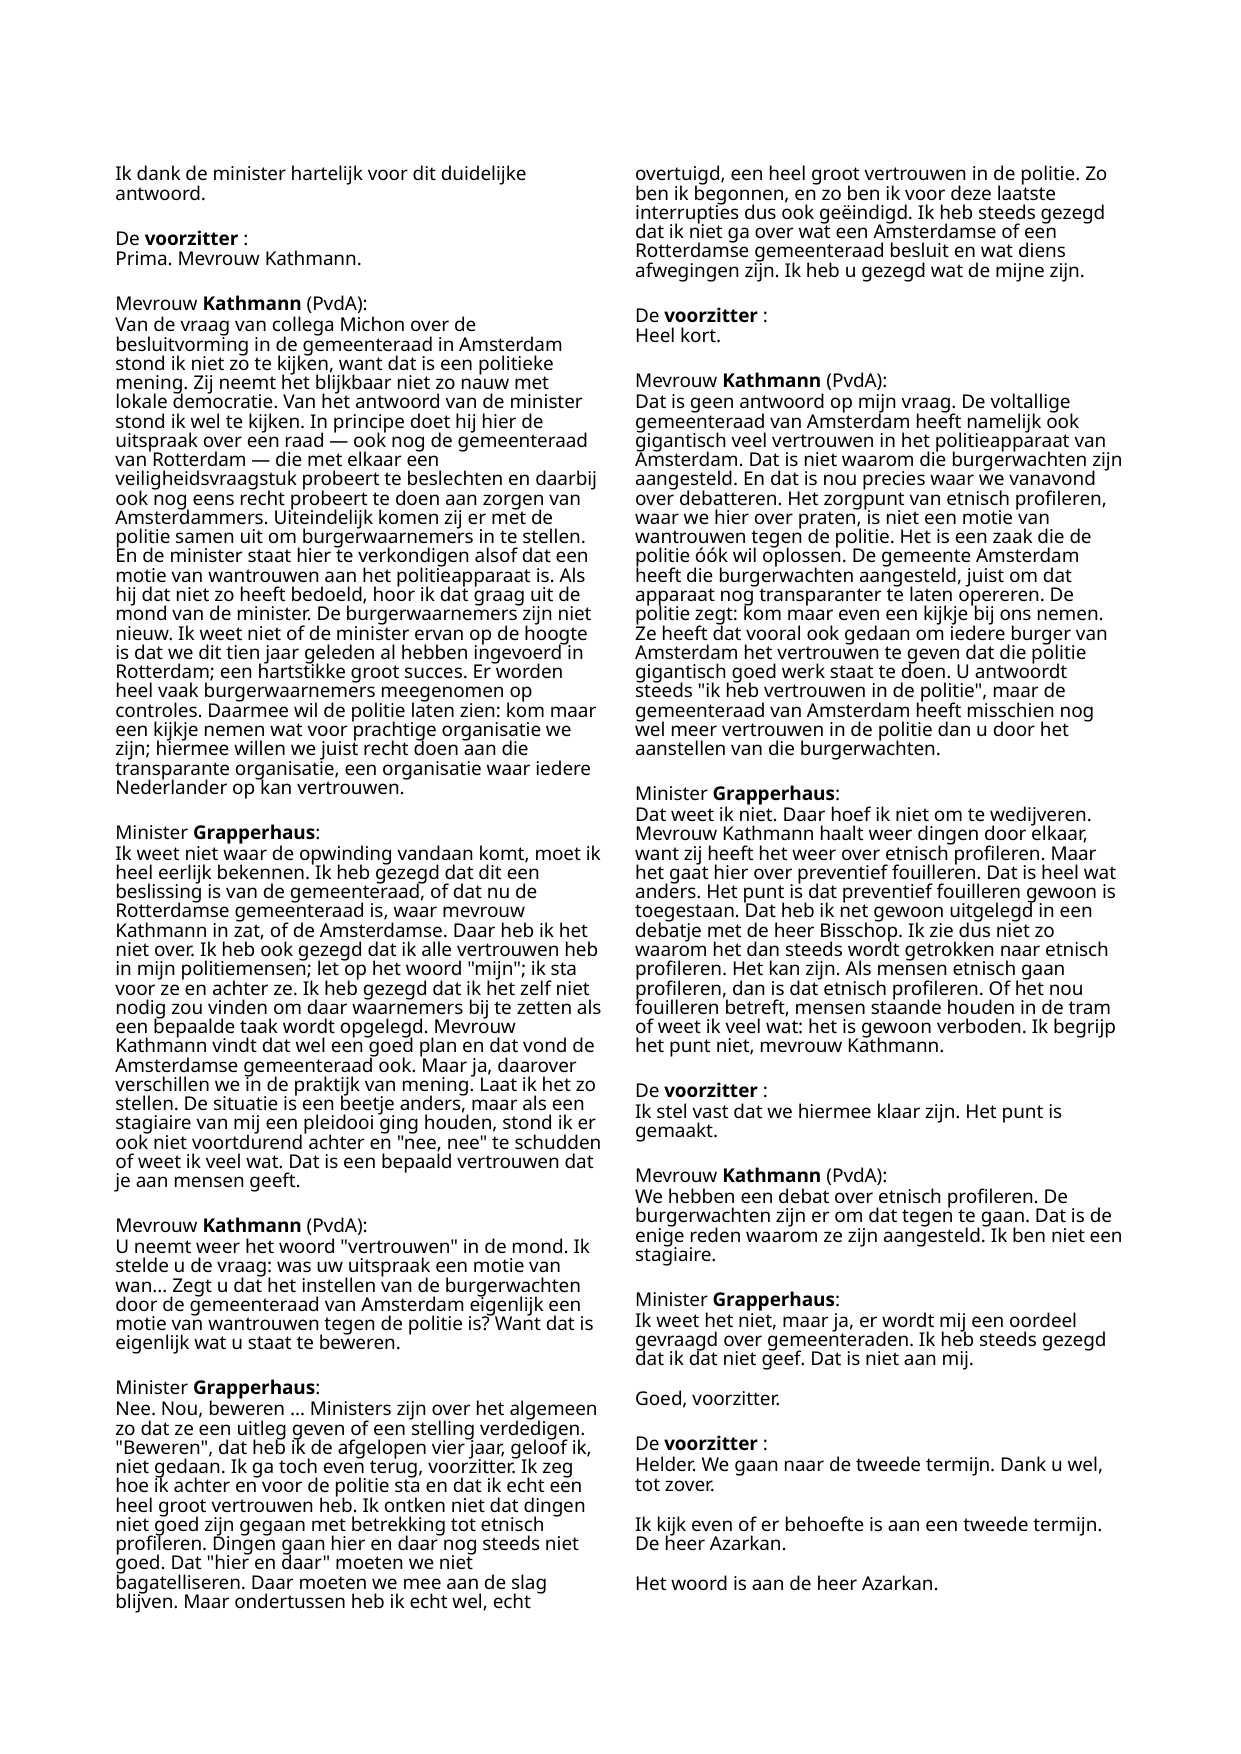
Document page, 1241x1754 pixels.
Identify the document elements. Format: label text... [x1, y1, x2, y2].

text De voorzitter : [635, 1431, 1125, 1456]
text Goed, voorzitter. [635, 1390, 1125, 1410]
text Het woord is aan de heer Azarkan. [635, 1575, 1125, 1594]
text Mevrouw Kathmann (PvdA): [115, 1212, 605, 1238]
text Minister Grapperhaus: [635, 780, 1125, 806]
text Nee. Nou, beweren … Ministers zijn over het algemeen zo dat ze een uitleg geven of een stelling verdedigen. "Beweren", dat heb ik de afgelopen vier jaar, geloof ik, niet gedaan. Ik ga toch even terug, voorzitter. Ik zeg hoe ik achter en voor de politie sta en dat ik echt een heel groot vertrouwen heb. Ik ontken niet dat dingen niet goed zijn gegaan met betrekking tot etnisch profileren. Dingen gaan hier en daar nog steeds niet goed. Dat "hier en daar" moeten we niet bagatelliseren. Daar moeten we mee aan de slag blijven. Maar ondertussen heb ik echt wel, echt [115, 1400, 605, 1612]
text Dat weet ik niet. Daar hoef ik niet om te wedijveren. Mevrouw Kathmann haalt weer dingen door elkaar, want zij heeft het weer over etnisch profileren. Maar het gaat hier over preventief fouilleren. Dat is heel wat anders. Het punt is dat preventief fouilleren gewoon is toegestaan. Dat heb ik net gewoon uitgelegd in een debatje met de heer Bisschop. Ik zie dus niet zo waarom het dan steeds wordt getrokken naar etnisch profileren. Het kan zijn. Als mensen etnisch gaan profileren, dan is dat etnisch profileren. Of het nou fouilleren betreft, mensen staande houden in de tram of weet ik veel wat: het is gewoon verboden. Ik begrijp het punt niet, mevrouw Kathmann. [635, 806, 1125, 1057]
text Helder. We gaan naar de tweede termijn. Dank u wel, tot zover. [635, 1456, 1125, 1495]
text Ik kijk even of er behoefte is aan een tweede termijn. De heer Azarkan. [635, 1516, 1125, 1554]
text Prima. Mevrouw Kathmann. [115, 250, 605, 270]
text Mevrouw Kathmann (PvdA): [635, 1162, 1125, 1188]
text De voorzitter : [115, 225, 605, 250]
text Heel kort. [635, 327, 1125, 347]
text Ik weet het niet, maar ja, er wordt mij een oordeel gevraagd over gemeenteraden. Ik heb steeds gezegd dat ik dat niet geef. Dat is niet aan mij. [635, 1312, 1125, 1370]
text Mevrouw Kathmann (PvdA): [115, 291, 605, 316]
text Minister Grapperhaus: [115, 819, 605, 844]
text Van de vraag van collega Michon over de besluitvorming in de gemeenteraad in Amsterdam stond ik niet zo te kijken, want dat is een politieke mening. Zij neemt het blijkbaar niet zo nauw met lokale democratie. Van het antwoord van de minister stond ik wel te kijken. In principe doet hij hier de uitspraak over een raad — ook nog de gemeenteraad van Rotterdam — die met elkaar een veiligheidsvraagstuk probeert te beslechten en daarbij ook nog eens recht probeert te doen aan zorgen van Amsterdammers. Uiteindelijk komen zij er met de politie samen uit om burgerwaarnemers in te stellen. En de minister staat hier te verkondigen alsof dat een motie van wantrouwen aan het politieapparaat is. Als hij dat niet zo heeft bedoeld, hoor ik dat graag uit de mond van de minister. De burgerwaarnemers zijn niet nieuw. Ik weet niet of de minister ervan op de hoogte is dat we dit tien jaar geleden al hebben ingevoerd in Rotterdam; een hartstikke groot succes. Er worden heel vaak burgerwaarnemers meegenomen op controles. Daarmee wil de politie laten zien: kom maar een kijkje nemen wat voor prachtige organisatie we zijn; hiermee willen we juist recht doen aan die transparante organisatie, een organisatie waar iedere Nederlander op kan vertrouwen. [115, 316, 605, 798]
text Ik stel vast dat we hiermee klaar zijn. Het punt is gemaakt. [635, 1103, 1125, 1142]
text Ik dank de minister hartelijk voor dit duidelijke antwoord. [115, 165, 605, 204]
text De voorzitter : [635, 302, 1125, 327]
text Minister Grapperhaus: [115, 1374, 605, 1400]
text U neemt weer het woord "vertrouwen" in de mond. Ik stelde u de vraag: was uw uitspraak een motie van wan… Zegt u dat het instellen van de burgerwachten door de gemeenteraad van Amsterdam eigenlijk een motie van wantrouwen tegen de politie is? Want dat is eigenlijk wat u staat te beweren. [115, 1238, 605, 1354]
text Mevrouw Kathmann (PvdA): [635, 368, 1125, 393]
text overtuigd, een heel groot vertrouwen in de politie. Zo ben ik begonnen, en zo ben ik voor deze laatste interrupties dus ook geëindigd. Ik heb steeds gezegd dat ik niet ga over wat een Amsterdamse of een Rotterdamse gemeenteraad besluit en wat diens afwegingen zijn. Ik heb u gezegd wat de mijne zijn. [635, 165, 1125, 281]
text Ik weet niet waar de opwinding vandaan komt, moet ik heel eerlijk bekennen. Ik heb gezegd dat dit een beslissing is van de gemeenteraad, of dat nu de Rotterdamse gemeenteraad is, waar mevrouw Kathmann in zat, of de Amsterdamse. Daar heb ik het niet over. Ik heb ook gezegd dat ik alle vertrouwen heb in mijn politiemensen; let op het woord "mijn"; ik sta voor ze en achter ze. Ik heb gezegd dat ik het zelf niet nodig zou vinden om daar waarnemers bij te zetten als een bepaalde taak wordt opgelegd. Mevrouw Kathmann vindt dat wel een goed plan en dat vond de Amsterdamse gemeenteraad ook. Maar ja, daarover verschillen we in de praktijk van mening. Laat ik het zo stellen. De situatie is een beetje anders, maar als een stagiaire van mij een pleidooi ging houden, stond ik er ook niet voortdurend achter en "nee, nee" te schudden of weet ik veel wat. Dat is een bepaald vertrouwen dat je aan mensen geeft. [115, 844, 605, 1191]
text We hebben een debat over etnisch profileren. De burgerwachten zijn er om dat tegen te gaan. Dat is de enige reden waarom ze zijn aangesteld. Ik ben niet een stagiaire. [635, 1188, 1125, 1265]
text Minister Grapperhaus: [635, 1286, 1125, 1312]
text De voorzitter : [635, 1077, 1125, 1103]
text Dat is geen antwoord op mijn vraag. De voltallige gemeenteraad van Amsterdam heeft namelijk ook gigantisch veel vertrouwen in het politieapparaat van Amsterdam. Dat is niet waarom die burgerwachten zijn aangesteld. En dat is nou precies waar we vanavond over debatteren. Het zorgpunt van etnisch profileren, waar we hier over praten, is niet een motie van wantrouwen tegen de politie. Het is een zaak die de politie óók wil oplossen. De gemeente Amsterdam heeft die burgerwachten aangesteld, juist om dat apparaat nog transparanter te laten opereren. De politie zegt: kom maar even een kijkje bij ons nemen. Ze heeft dat vooral ook gedaan om iedere burger van Amsterdam het vertrouwen te geven dat die politie gigantisch goed werk staat te doen. U antwoordt steeds "ik heb vertrouwen in de politie", maar de gemeenteraad van Amsterdam heeft misschien nog wel meer vertrouwen in de politie dan u door het aanstellen van die burgerwachten. [635, 393, 1125, 759]
